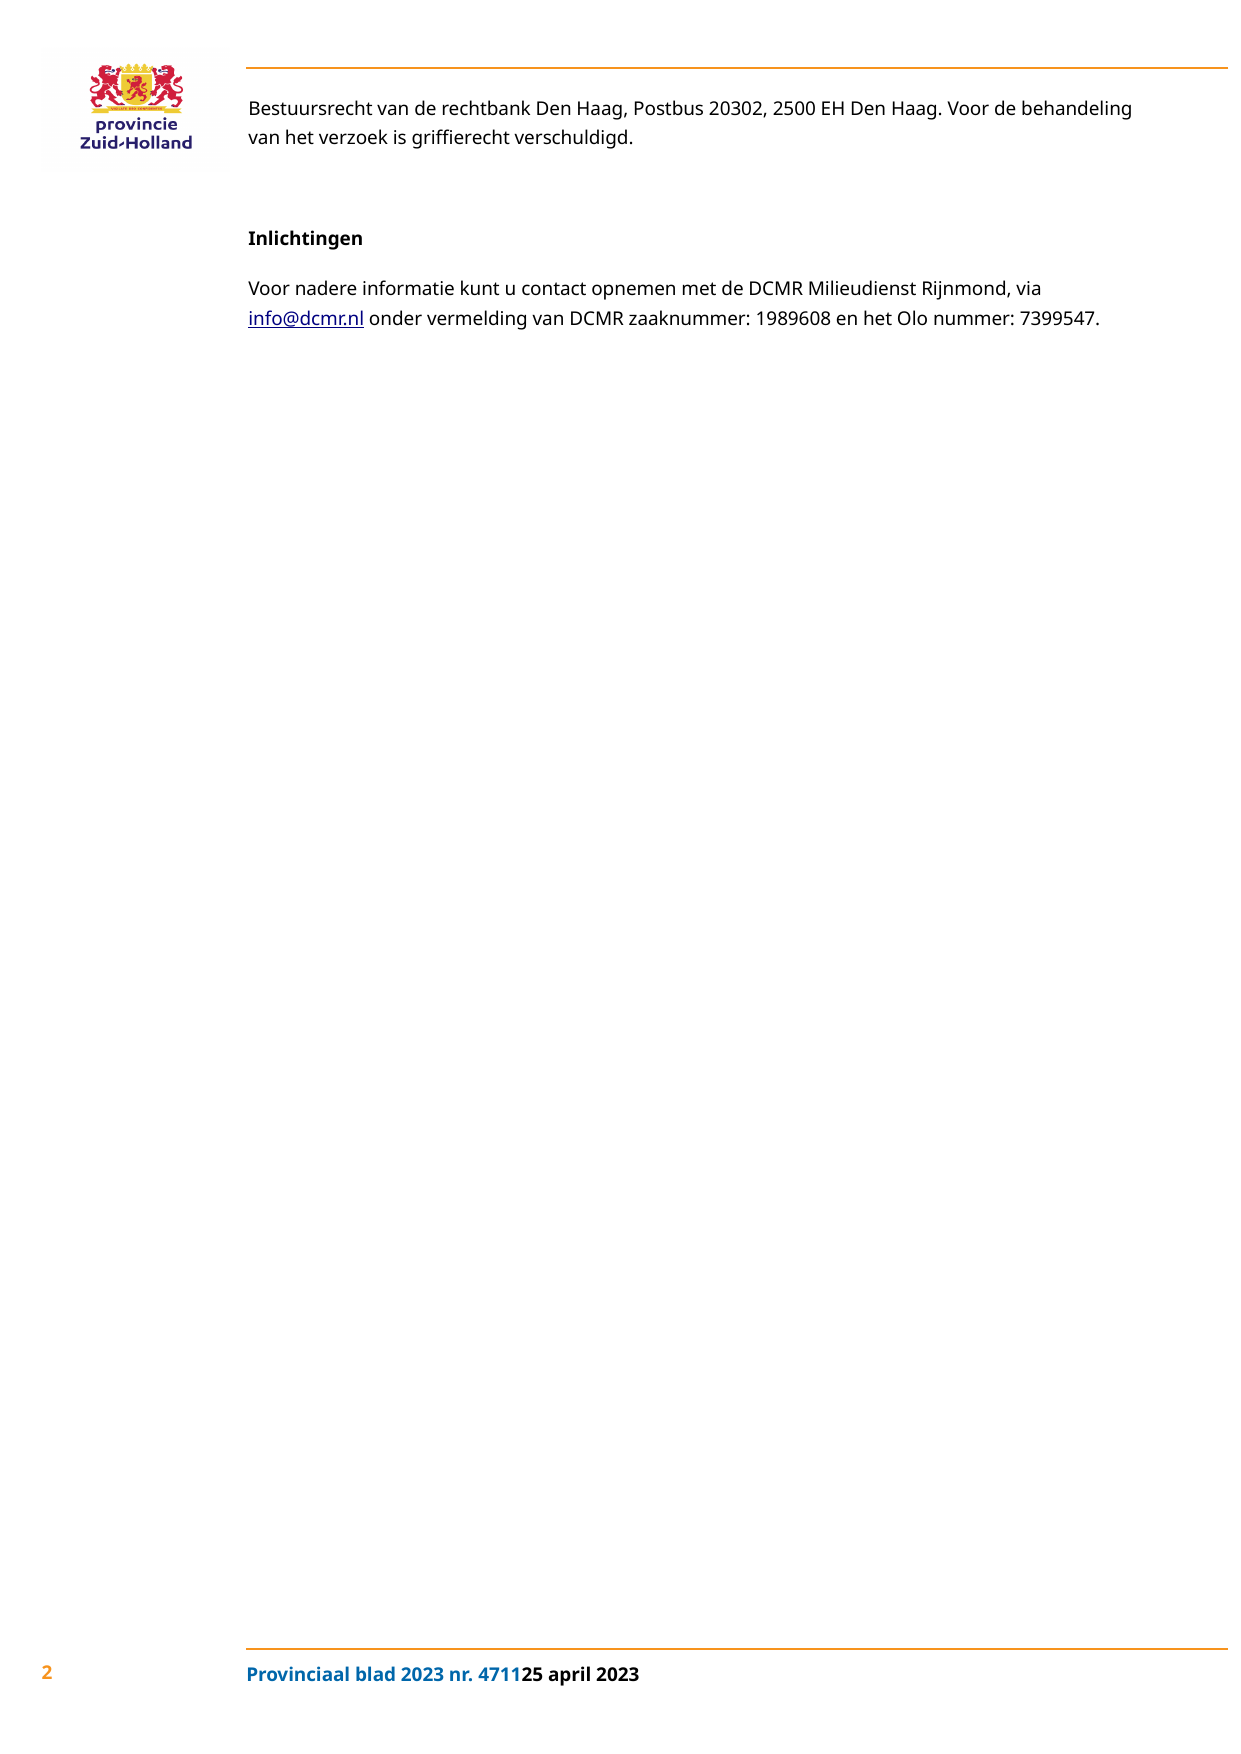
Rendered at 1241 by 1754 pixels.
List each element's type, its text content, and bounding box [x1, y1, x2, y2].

text Voor nadere informatie kunt u contact opnemen met de DCMR Milieudienst Rijnmond, via info@dcmr.nl onder vermelding van DCMR zaaknummer: 1989608 en het Olo nummer: 7399547. [248, 276, 1152, 331]
text Inlichtingen [248, 225, 1152, 251]
picture [41, 47, 231, 172]
text Bestuursrecht van de rechtbank Den Haag, Postbus 20302, 2500 EH Den Haag. Voor de behandeling van het verzoek is griffierecht verschuldigd. [248, 95, 1152, 150]
